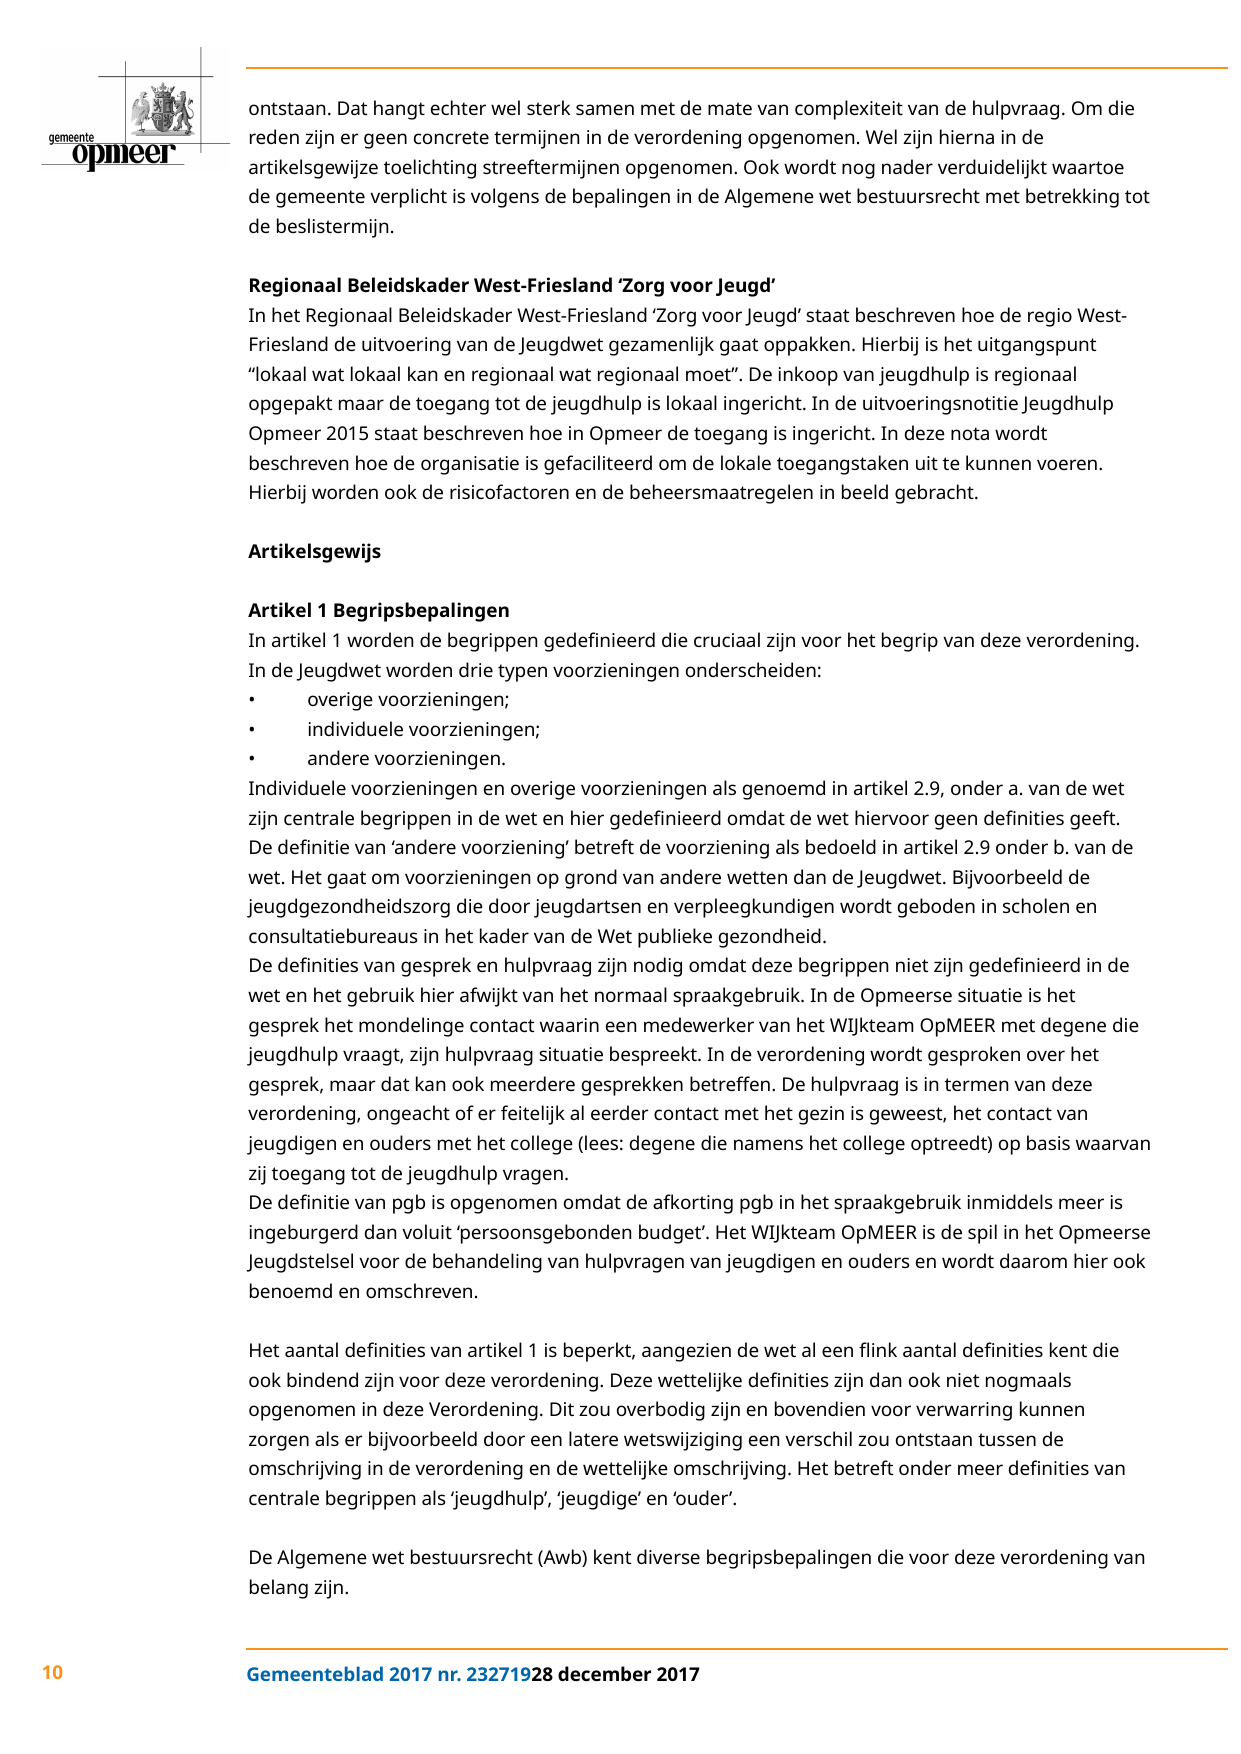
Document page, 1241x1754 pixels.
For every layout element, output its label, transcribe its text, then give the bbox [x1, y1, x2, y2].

list overige voorzieningen; [248, 686, 1152, 712]
list individuele voorzieningen; [248, 716, 1152, 742]
text Het aantal definities van artikel 1 is beperkt, aangezien de wet al een flink aantal definities kent die ook bindend zijn voor deze verordening. Deze wettelijke definities zijn dan ook niet nogmaals opgenomen in deze Verordening. Dit zou overbodig zijn en bovendien voor verwarring kunnen zorgen als er bijvoorbeeld door een latere wetswijziging een verschil zou ontstaan tussen de omschrijving in de verordening en de wettelijke omschrijving. Het betreft onder meer definities van centrale begrippen als ‘jeugdhulp’, ‘jeugdige’ en ‘ouder’. [248, 1337, 1152, 1511]
text Individuele voorzieningen en overige voorzieningen als genoemd in artikel 2.9, onder a. van de wet zijn centrale begrippen in de wet en hier gedefinieerd omdat de wet hiervoor geen definities geeft. [248, 775, 1152, 831]
text Artikel 1 Begripsbepalingen [248, 598, 1152, 623]
text Artikelsgewijs [248, 538, 1152, 564]
picture [41, 47, 231, 172]
text De Algemene wet bestuursrecht (Awb) kent diverse begripsbepalingen die voor deze verordening van belang zijn. [248, 1544, 1152, 1600]
text In het Regionaal Beleidskader West-Friesland ‘Zorg voor Jeugd’ staat beschreven hoe de regio West-Friesland de uitvoering van de Jeugdwet gezamenlijk gaat oppakken. Hierbij is het uitgangspunt “lokaal wat lokaal kan en regionaal wat regionaal moet”. De inkoop van jeugdhulp is regionaal opgepakt maar de toegang tot de jeugdhulp is lokaal ingericht. In de uitvoeringsnotitie Jeugdhulp Opmeer 2015 staat beschreven hoe in Opmeer de toegang is ingericht. In deze nota wordt beschreven hoe de organisatie is gefaciliteerd om de lokale toegangstaken uit te kunnen voeren. Hierbij worden ook de risicofactoren en de beheersmaatregelen in beeld gebracht. [248, 302, 1152, 505]
text ontstaan. Dat hangt echter wel sterk samen met de mate van complexiteit van de hulpvraag. Om die reden zijn er geen concrete termijnen in de verordening opgenomen. Wel zijn hierna in de artikelsgewijze toelichting streeftermijnen opgenomen. Ook wordt nog nader verduidelijkt waartoe de gemeente verplicht is volgens de bepalingen in de Algemene wet bestuursrecht met betrekking tot de beslistermijn. [248, 95, 1152, 239]
text Regionaal Beleidskader West-Friesland ‘Zorg voor Jeugd’ [248, 272, 1152, 298]
text De definitie van ‘andere voorziening’ betreft de voorziening als bedoeld in artikel 2.9 onder b. van de wet. Het gaat om voorzieningen op grond van andere wetten dan de Jeugdwet. Bijvoorbeeld de jeugdgezondheidszorg die door jeugdartsen en verpleegkundigen wordt geboden in scholen en consultatiebureaus in het kader van de Wet publieke gezondheid. [248, 834, 1152, 949]
text In de Jeugdwet worden drie typen voorzieningen onderscheiden: [248, 657, 1152, 683]
text In artikel 1 worden de begrippen gedefinieerd die cruciaal zijn voor het begrip van deze verordening. [248, 627, 1152, 653]
text De definitie van pgb is opgenomen omdat de afkorting pgb in het spraakgebruik inmiddels meer is ingeburgerd dan voluit ‘persoonsgebonden budget’. Het WIJkteam OpMEER is de spil in het Opmeerse Jeugdstelsel voor de behandeling van hulpvragen van jeugdigen en ouders en wordt daarom hier ook benoemd en omschreven. [248, 1189, 1152, 1304]
list andere voorzieningen. [248, 746, 1152, 771]
text De definities van gesprek en hulpvraag zijn nodig omdat deze begrippen niet zijn gedefinieerd in de wet en het gebruik hier afwijkt van het normaal spraakgebruik. In de Opmeerse situatie is het gesprek het mondelinge contact waarin een medewerker van het WIJkteam OpMEER met degene die jeugdhulp vraagt, zijn hulpvraag situatie bespreekt. In de verordening wordt gesproken over het gesprek, maar dat kan ook meerdere gesprekken betreffen. De hulpvraag is in termen van deze verordening, ongeacht of er feitelijk al eerder contact met het gezin is geweest, het contact van jeugdigen en ouders met het college (lees: degene die namens het college optreedt) op basis waarvan zij toegang tot de jeugdhulp vragen. [248, 953, 1152, 1186]
